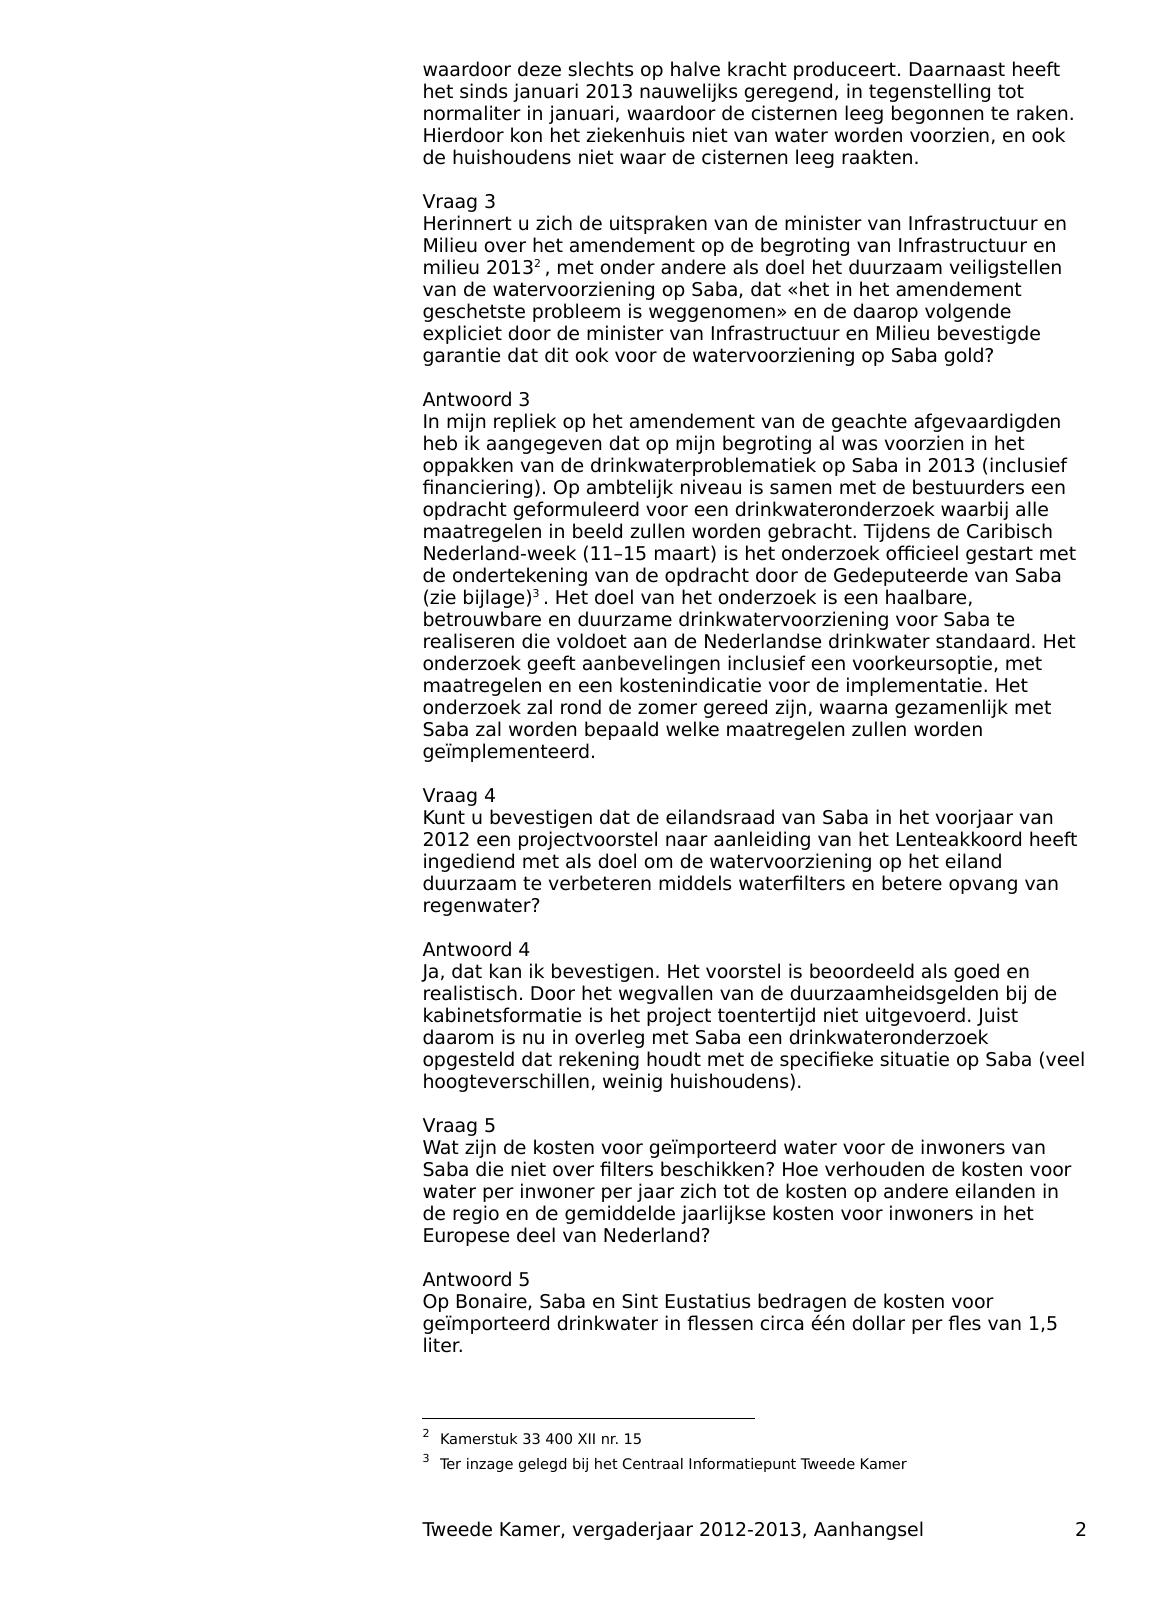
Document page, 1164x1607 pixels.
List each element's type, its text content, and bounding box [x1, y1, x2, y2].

text Antwoord 4 [422, 939, 1087, 961]
text waardoor deze slechts op halve kracht produceert. Daarnaast heeft het sinds januari 2013 nauwelijks geregend, in tegenstelling tot normaliter in januari, waardoor de cisternen leeg begonnen te raken. Hierdoor kon het ziekenhuis niet van water worden voorzien, en ook de huishoudens niet waar de cisternen leeg raakten. [422, 59, 1087, 169]
text Kamerstuk 33 400 XII nr. 15 [422, 1427, 1087, 1449]
text Vraag 5 [422, 1115, 1087, 1137]
text In mijn repliek op het amendement van de geachte afgevaardigden heb ik aangegeven dat op mijn begroting al was voorzien in het oppakken van de drinkwaterproblematiek op Saba in 2013 (inclusief financiering). Op ambtelijk niveau is samen met de bestuurders een opdracht geformuleerd voor een drinkwateronderzoek waarbij alle maatregelen in beeld zullen worden gebracht. Tijdens de Caribisch Nederland-week (11–15 maart) is het onderzoek officieel gestart met de ondertekening van de opdracht door de Gedeputeerde van Saba (zie bijlage). Het doel van het onderzoek is een haalbare, betrouwbare en duurzame drinkwatervoorziening voor Saba te realiseren die voldoet aan de Nederlandse drinkwater standaard. Het onderzoek geeft aanbevelingen inclusief een voorkeursoptie, met maatregelen en een kostenindicatie voor de implementatie. Het onderzoek zal rond de zomer gereed zijn, waarna gezamenlijk met Saba zal worden bepaald welke maatregelen zullen worden geïmplementeerd. [422, 411, 1087, 763]
text Kunt u bevestigen dat de eilandsraad van Saba in het voorjaar van 2012 een projectvoorstel naar aanleiding van het Lenteakkoord heeft ingediend met als doel om de watervoorziening op het eiland duurzaam te verbeteren middels waterfilters en betere opvang van regenwater? [422, 807, 1087, 917]
text Antwoord 5 [422, 1269, 1087, 1291]
text Wat zijn de kosten voor geïmporteerd water voor de inwoners van Saba die niet over filters beschikken? Hoe verhouden de kosten voor water per inwoner per jaar zich tot de kosten op andere eilanden in de regio en de gemiddelde jaarlijkse kosten voor inwoners in het Europese deel van Nederland? [422, 1137, 1087, 1247]
text Op Bonaire, Saba en Sint Eustatius bedragen de kosten voor geïmporteerd drinkwater in flessen circa één dollar per fles van 1,5 liter. [422, 1291, 1087, 1357]
text Herinnert u zich de uitspraken van de minister van Infrastructuur en Milieu over het amendement op de begroting van Infrastructuur en milieu 2013, met onder andere als doel het duurzaam veiligstellen van de watervoorziening op Saba, dat «het in het amendement geschetste probleem is weggenomen» en de daarop volgende expliciet door de minister van Infrastructuur en Milieu bevestigde garantie dat dit ook voor de watervoorziening op Saba gold? [422, 213, 1087, 367]
text Vraag 3 [422, 191, 1087, 213]
text Ter inzage gelegd bij het Centraal Informatiepunt Tweede Kamer [422, 1452, 1087, 1474]
text Vraag 4 [422, 785, 1087, 807]
text Antwoord 3 [422, 389, 1087, 411]
text Ja, dat kan ik bevestigen. Het voorstel is beoordeeld als goed en realistisch. Door het wegvallen van de duurzaamheidsgelden bij de kabinetsformatie is het project toentertijd niet uitgevoerd. Juist daarom is nu in overleg met Saba een drinkwateronderzoek opgesteld dat rekening houdt met de specifieke situatie op Saba (veel hoogteverschillen, weinig huishoudens). [422, 961, 1087, 1093]
